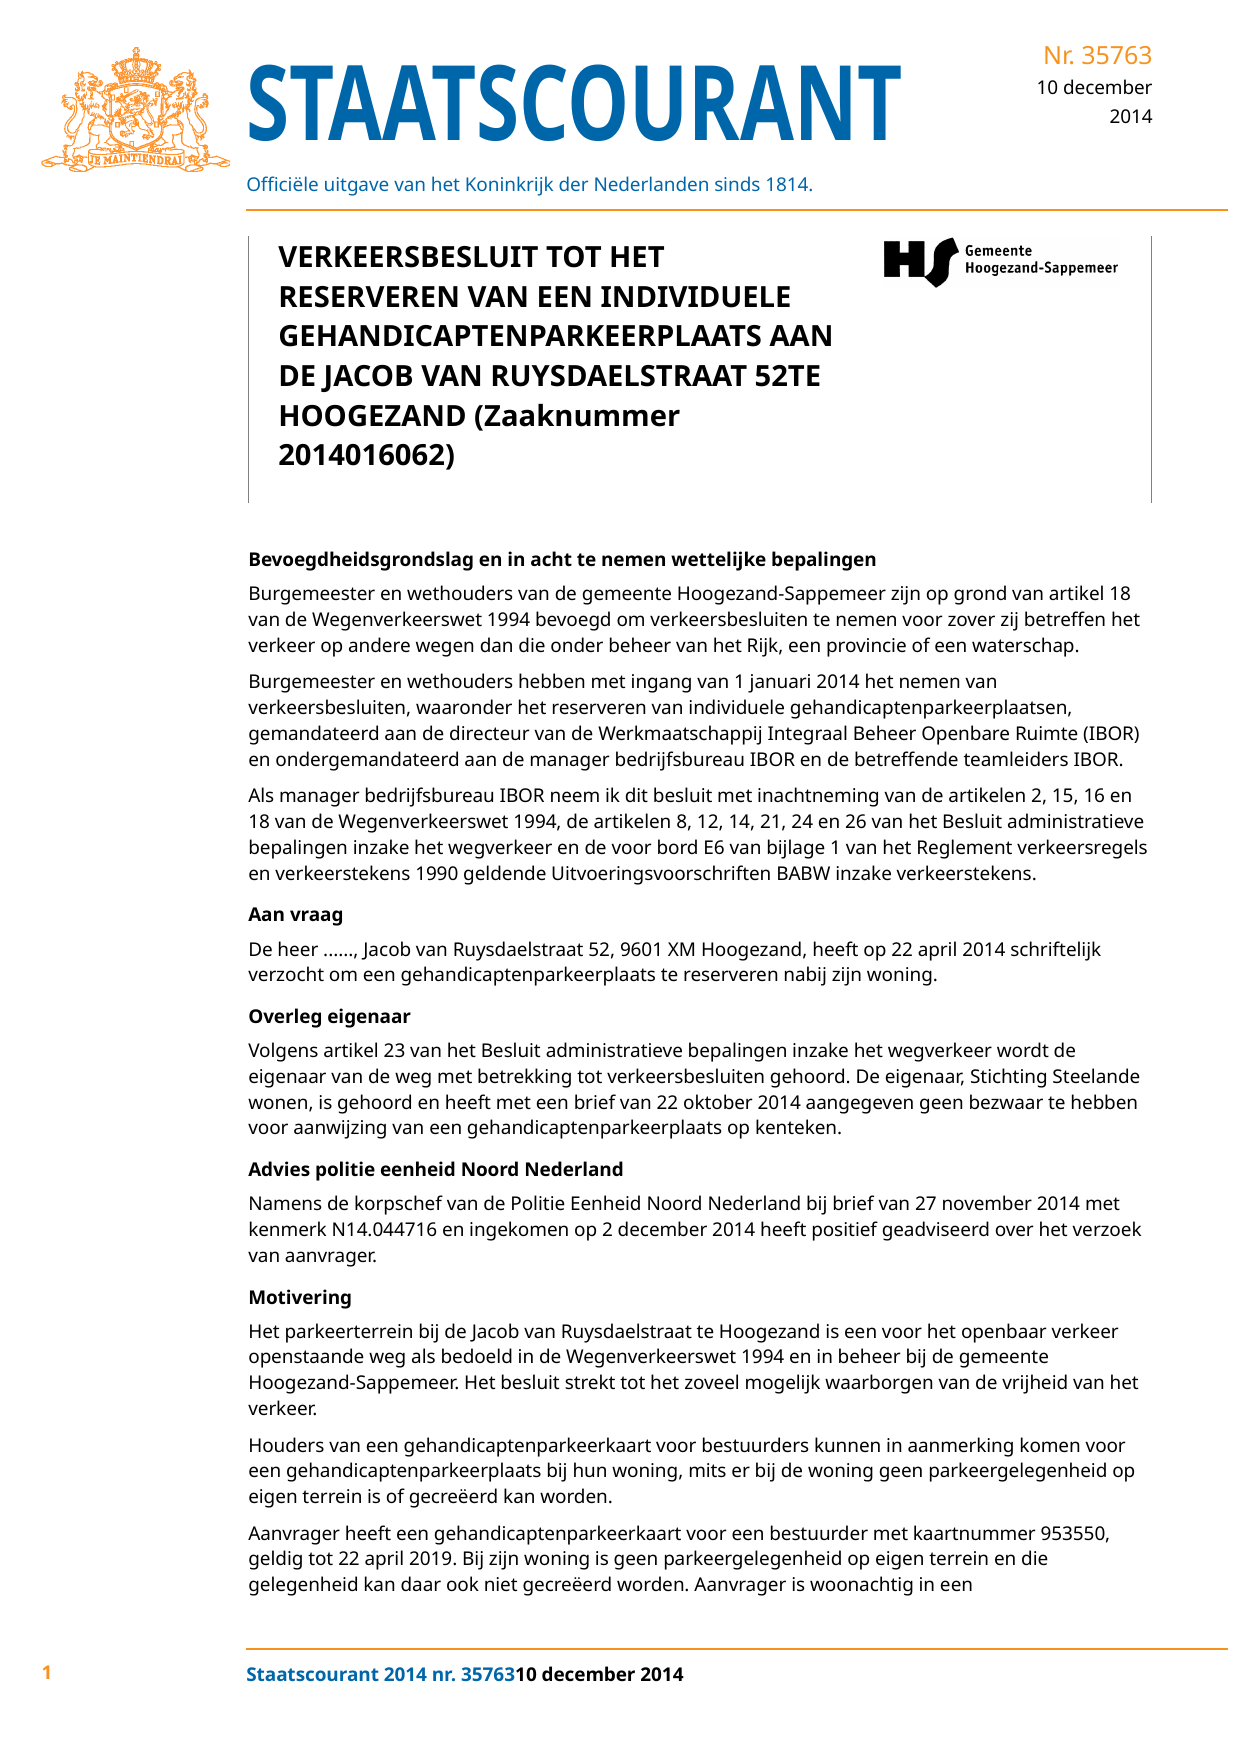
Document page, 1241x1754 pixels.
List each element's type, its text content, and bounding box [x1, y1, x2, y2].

table_header VERKEERSBESLUIT TOT HET RESERVEREN VAN EEN INDIVIDUELE GEHANDICAPTENPARKEERPLAATS AAN DE JACOB VAN RUYSDAELSTRAAT 52TE HOOGEZAND (Zaaknummer 2014016062) [249, 236, 850, 503]
table_header [850, 236, 1151, 503]
text Aan vraag [248, 902, 1152, 927]
text Overleg eigenaar [248, 1003, 1152, 1029]
picture [41, 47, 231, 172]
text Bevoegdheidsgrondslag en in acht te nemen wettelijke bepalingen [248, 547, 1152, 572]
text Volgens artikel 23 van het Besluit administratieve bepalingen inzake het wegverkeer wordt de eigenaar van de weg met betrekking tot verkeersbesluiten gehoord. De eigenaar, Stichting Steelande wonen, is gehoord en heeft met een brief van 22 oktober 2014 aangegeven geen bezwaar te hebben voor aanwijzing van een gehandicaptenparkeerplaats op kenteken. [248, 1037, 1152, 1140]
picture [882, 236, 1119, 288]
text Aanvrager heeft een gehandicaptenparkeerkaart voor een bestuurder met kaartnummer 953550, geldig tot 22 april 2019. Bij zijn woning is geen parkeergelegenheid op eigen terrein en die gelegenheid kan daar ook niet gecreëerd worden. Aanvrager is woonachtig in een [248, 1520, 1152, 1597]
text Als manager bedrijfsbureau IBOR neem ik dit besluit met inachtneming van de artikelen 2, 15, 16 en 18 van de Wegenverkeerswet 1994, de artikelen 8, 12, 14, 21, 24 en 26 van het Besluit administratieve bepalingen inzake het wegverkeer en de voor bord E6 van bijlage 1 van het Reglement verkeersregels en verkeerstekens 1990 geldende Uitvoeringsvoorschriften BABW inzake verkeerstekens. [248, 783, 1152, 886]
text Het parkeerterrein bij de Jacob van Ruysdaelstraat te Hoogezand is een voor het openbaar verkeer openstaande weg als bedoeld in de Wegenverkeerswet 1994 en in beheer bij de gemeente Hoogezand-Sappemeer. Het besluit strekt tot het zoveel mogelijk waarborgen van de vrijheid van het verkeer. [248, 1318, 1152, 1421]
text De heer ......, Jacob van Ruysdaelstraat 52, 9601 XM Hoogezand, heeft op 22 april 2014 schriftelijk verzocht om een gehandicaptenparkeerplaats te reserveren nabij zijn woning. [248, 936, 1152, 987]
text Advies politie eenheid Noord Nederland [248, 1156, 1152, 1182]
text Burgemeester en wethouders hebben met ingang van 1 januari 2014 het nemen van verkeersbesluiten, waaronder het reserveren van individuele gehandicaptenparkeerplaatsen, gemandateerd aan de directeur van de Werkmaatschappij Integraal Beheer Openbare Ruimte (IBOR) en ondergemandateerd aan de manager bedrijfsbureau IBOR en de betreffende teamleiders IBOR. [248, 669, 1152, 772]
text Namens de korpschef van de Politie Eenheid Noord Nederland bij brief van 27 november 2014 met kenmerk N14.044716 en ingekomen op 2 december 2014 heeft positief geadviseerd over het verzoek van aanvrager. [248, 1191, 1152, 1268]
text Houders van een gehandicaptenparkeerkaart voor bestuurders kunnen in aanmerking komen voor een gehandicaptenparkeerplaats bij hun woning, mits er bij de woning geen parkeergelegenheid op eigen terrein is of gecreëerd kan worden. [248, 1432, 1152, 1509]
text Motivering [248, 1284, 1152, 1309]
text Burgemeester en wethouders van de gemeente Hoogezand-Sappemeer zijn op grond van artikel 18 van de Wegenverkeerswet 1994 bevoegd om verkeersbesluiten te nemen voor zover zij betreffen het verkeer op andere wegen dan die onder beheer van het Rijk, een provincie of een waterschap. [248, 581, 1152, 658]
